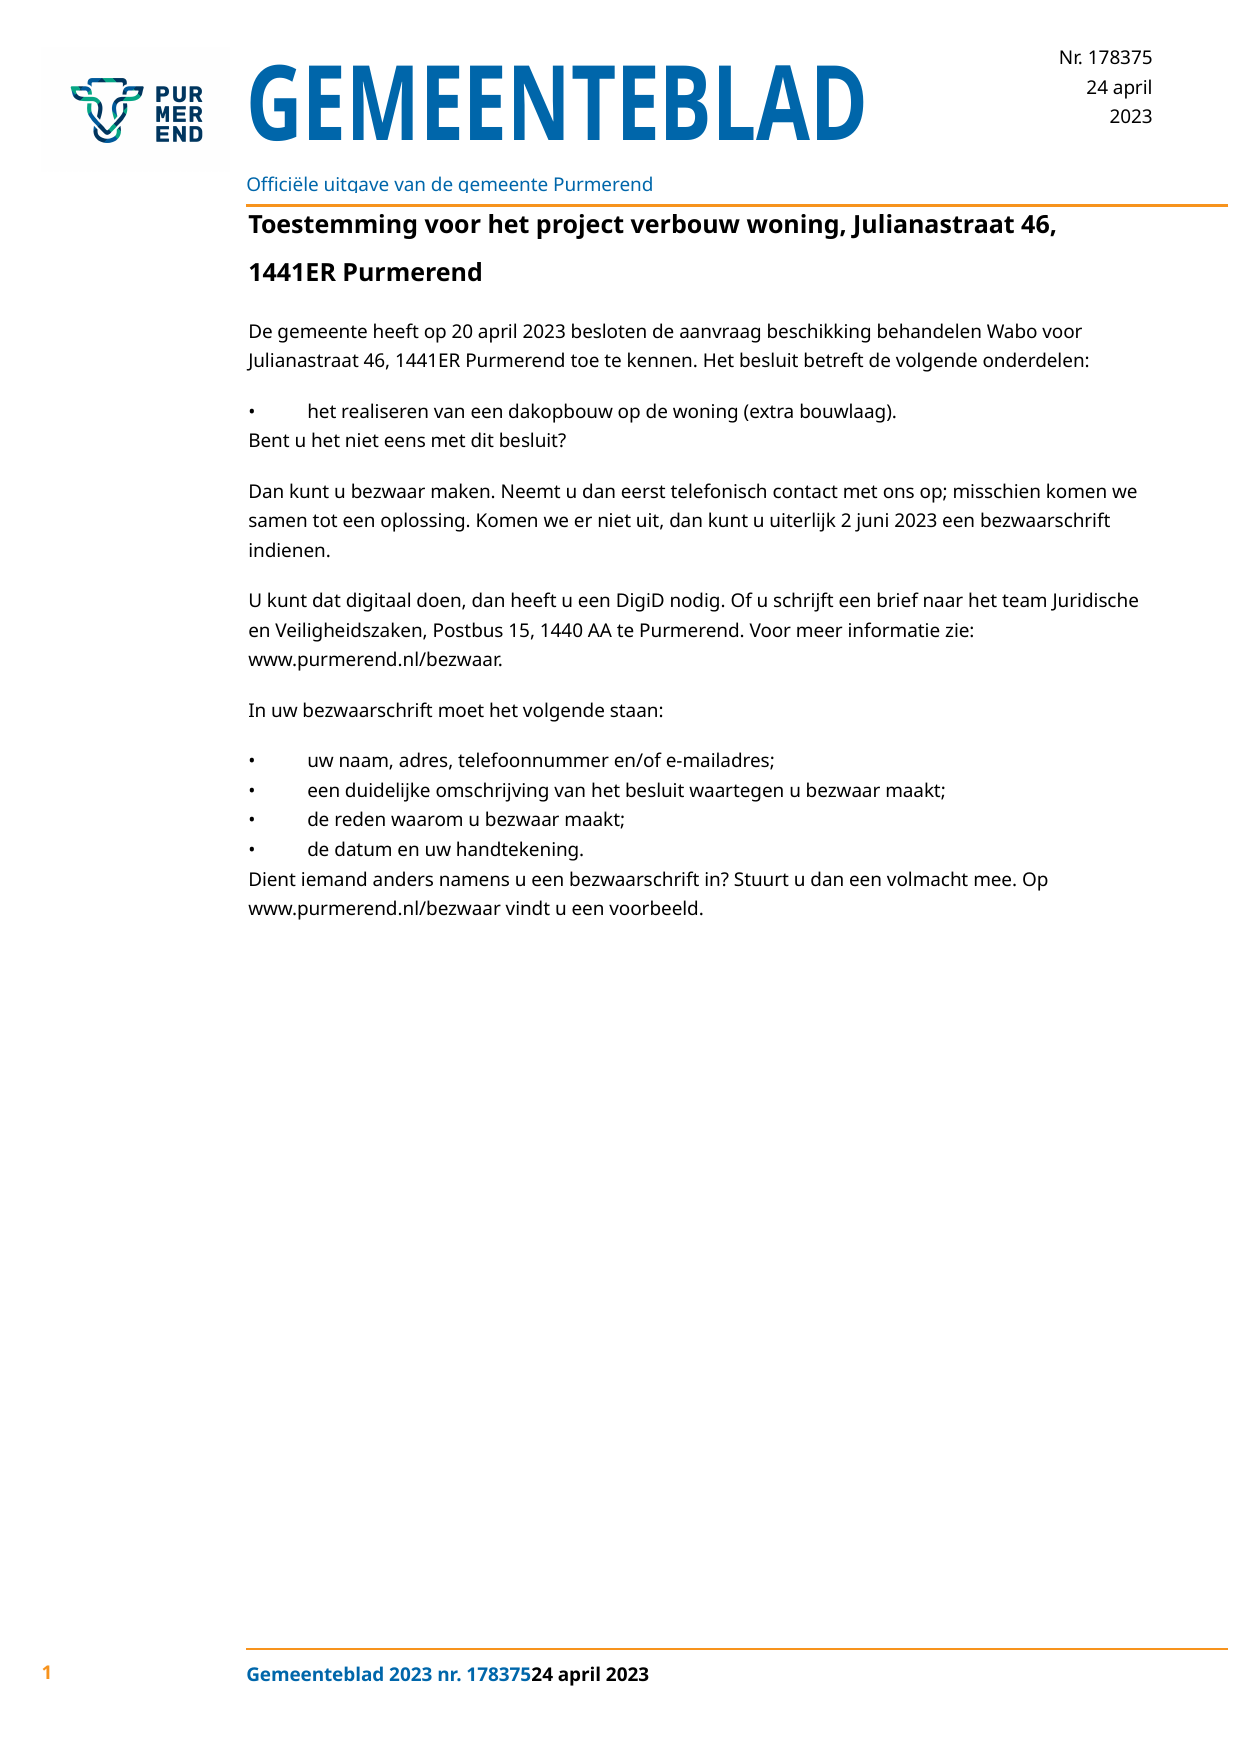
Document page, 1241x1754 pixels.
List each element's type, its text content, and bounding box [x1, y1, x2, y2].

text Dient iemand anders namens u een bezwaarschrift in? Stuurt u dan een volmacht mee. Op www.purmerend.nl/bezwaar vindt u een voorbeeld. [248, 866, 1152, 921]
text De gemeente heeft op 20 april 2023 besloten de aanvraag beschikking behandelen Wabo voor Julianastraat 46, 1441ER Purmerend toe te kennen. Het besluit betreft de volgende onderdelen: [248, 318, 1152, 373]
list de datum en uw handtekening. [248, 836, 1152, 862]
text U kunt dat digitaal doen, dan heeft u een DigiD nodig. Of u schrijft een brief naar het team Juridische en Veiligheidszaken, Postbus 15, 1440 AA te Purmerend. Voor meer informatie zie: www.purmerend.nl/bezwaar. [248, 587, 1152, 672]
list uw naam, adres, telefoonnummer en/of e-mailadres; [248, 747, 1152, 773]
list een duidelijke omschrijving van het besluit waartegen u bezwaar maakt; [248, 777, 1152, 803]
list het realiseren van een dakopbouw op de woning (extra bouwlaag). [248, 398, 1152, 424]
picture [41, 47, 231, 172]
text Dan kunt u bezwaar maken. Neemt u dan eerst telefonisch contact met ons op; misschien komen we samen tot een oplossing. Komen we er niet uit, dan kunt u uiterlijk 2 juni 2023 een bezwaarschrift indienen. [248, 478, 1152, 563]
text In uw bezwaarschrift moet het volgende staan: [248, 697, 1152, 723]
text Bent u het niet eens met dit besluit? [248, 427, 1152, 453]
text Toestemming voor het project verbouw woning, Julianastraat 46, 1441ER Purmerend [248, 207, 1152, 288]
list de reden waarom u bezwaar maakt; [248, 807, 1152, 832]
